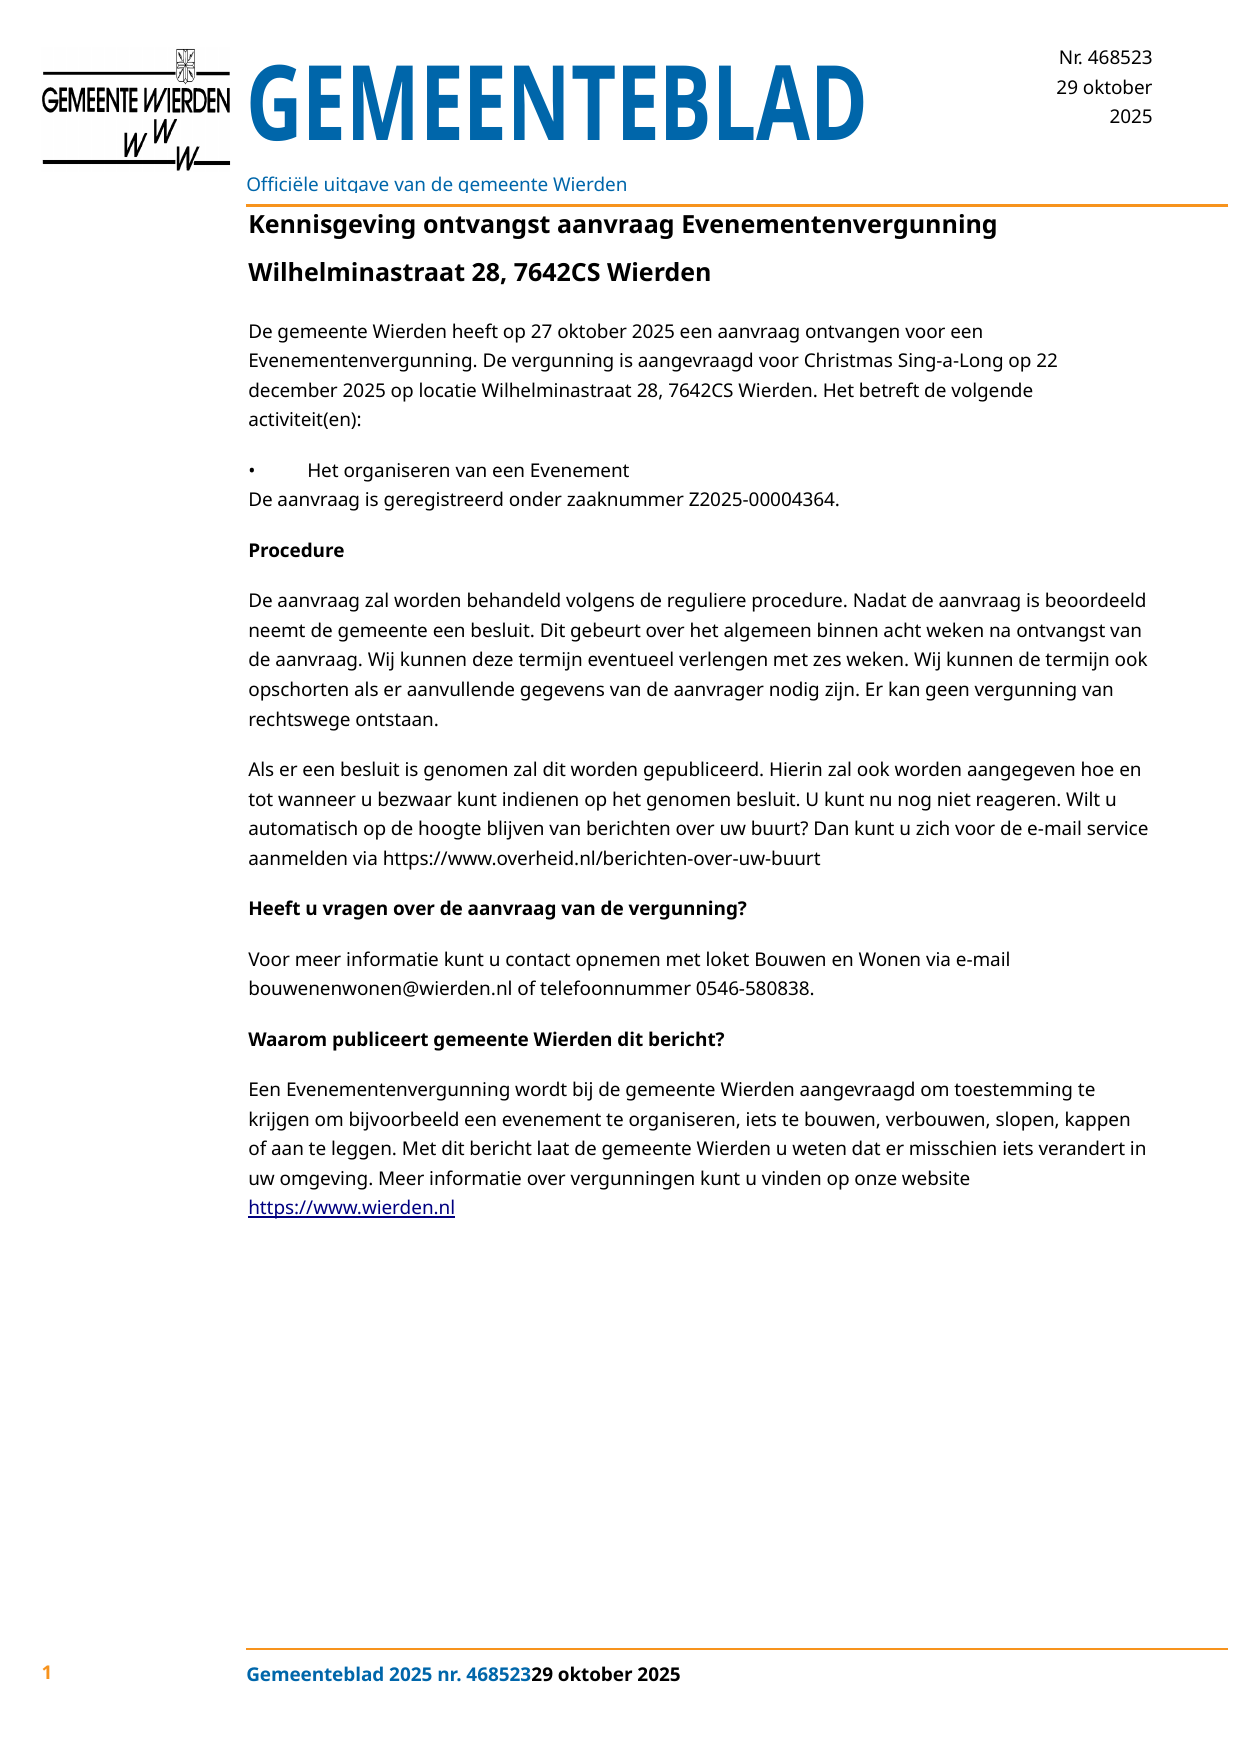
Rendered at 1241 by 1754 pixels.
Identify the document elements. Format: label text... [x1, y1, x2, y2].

text Heeft u vragen over de aanvraag van de vergunning? [248, 895, 1152, 921]
text Kennisgeving ontvangst aanvraag Evenementenvergunning Wilhelminastraat 28, 7642CS Wierden [248, 207, 1152, 288]
text Voor meer informatie kunt u contact opnemen met loket Bouwen en Wonen via e-mail bouwenenwonen@wierden.nl of telefoonnummer 0546-580838. [248, 946, 1152, 1001]
list Het organiseren van een Evenement [248, 457, 1152, 483]
text De aanvraag zal worden behandeld volgens de reguliere procedure. Nadat de aanvraag is beoordeeld neemt de gemeente een besluit. Dit gebeurt over het algemeen binnen acht weken na ontvangst van de aanvraag. Wij kunnen deze termijn eventueel verlengen met zes weken. Wij kunnen de termijn ook opschorten als er aanvullende gegevens van de aanvrager nodig zijn. Er kan geen vergunning van rechtswege ontstaan. [248, 587, 1152, 732]
text Waarom publiceert gemeente Wierden dit bericht? [248, 1026, 1152, 1052]
picture [41, 47, 231, 172]
text Procedure [248, 537, 1152, 563]
text De aanvraag is geregistreerd onder zaaknummer Z2025-00004364. [248, 487, 1152, 512]
text Als er een besluit is genomen zal dit worden gepubliceerd. Hierin zal ook worden aangegeven hoe en tot wanneer u bezwaar kunt indienen op het genomen besluit. U kunt nu nog niet reageren. Wilt u automatisch op de hoogte blijven van berichten over uw buurt? Dan kunt u zich voor de e-mail service aanmelden via https://www.overheid.nl/berichten-over-uw-buurt [248, 756, 1152, 871]
text De gemeente Wierden heeft op 27 oktober 2025 een aanvraag ontvangen voor een Evenementenvergunning. De vergunning is aangevraagd voor Christmas Sing-a-Long op 22 december 2025 op locatie Wilhelminastraat 28, 7642CS Wierden. Het betreft de volgende activiteit(en): [248, 318, 1152, 432]
text Een Evenementenvergunning wordt bij de gemeente Wierden aangevraagd om toestemming te krijgen om bijvoorbeeld een evenement te organiseren, iets te bouwen, verbouwen, slopen, kappen of aan te leggen. Met dit bericht laat de gemeente Wierden u weten dat er misschien iets verandert in uw omgeving. Meer informatie over vergunningen kunt u vinden op onze website https://www.wierden.nl [248, 1076, 1152, 1220]
